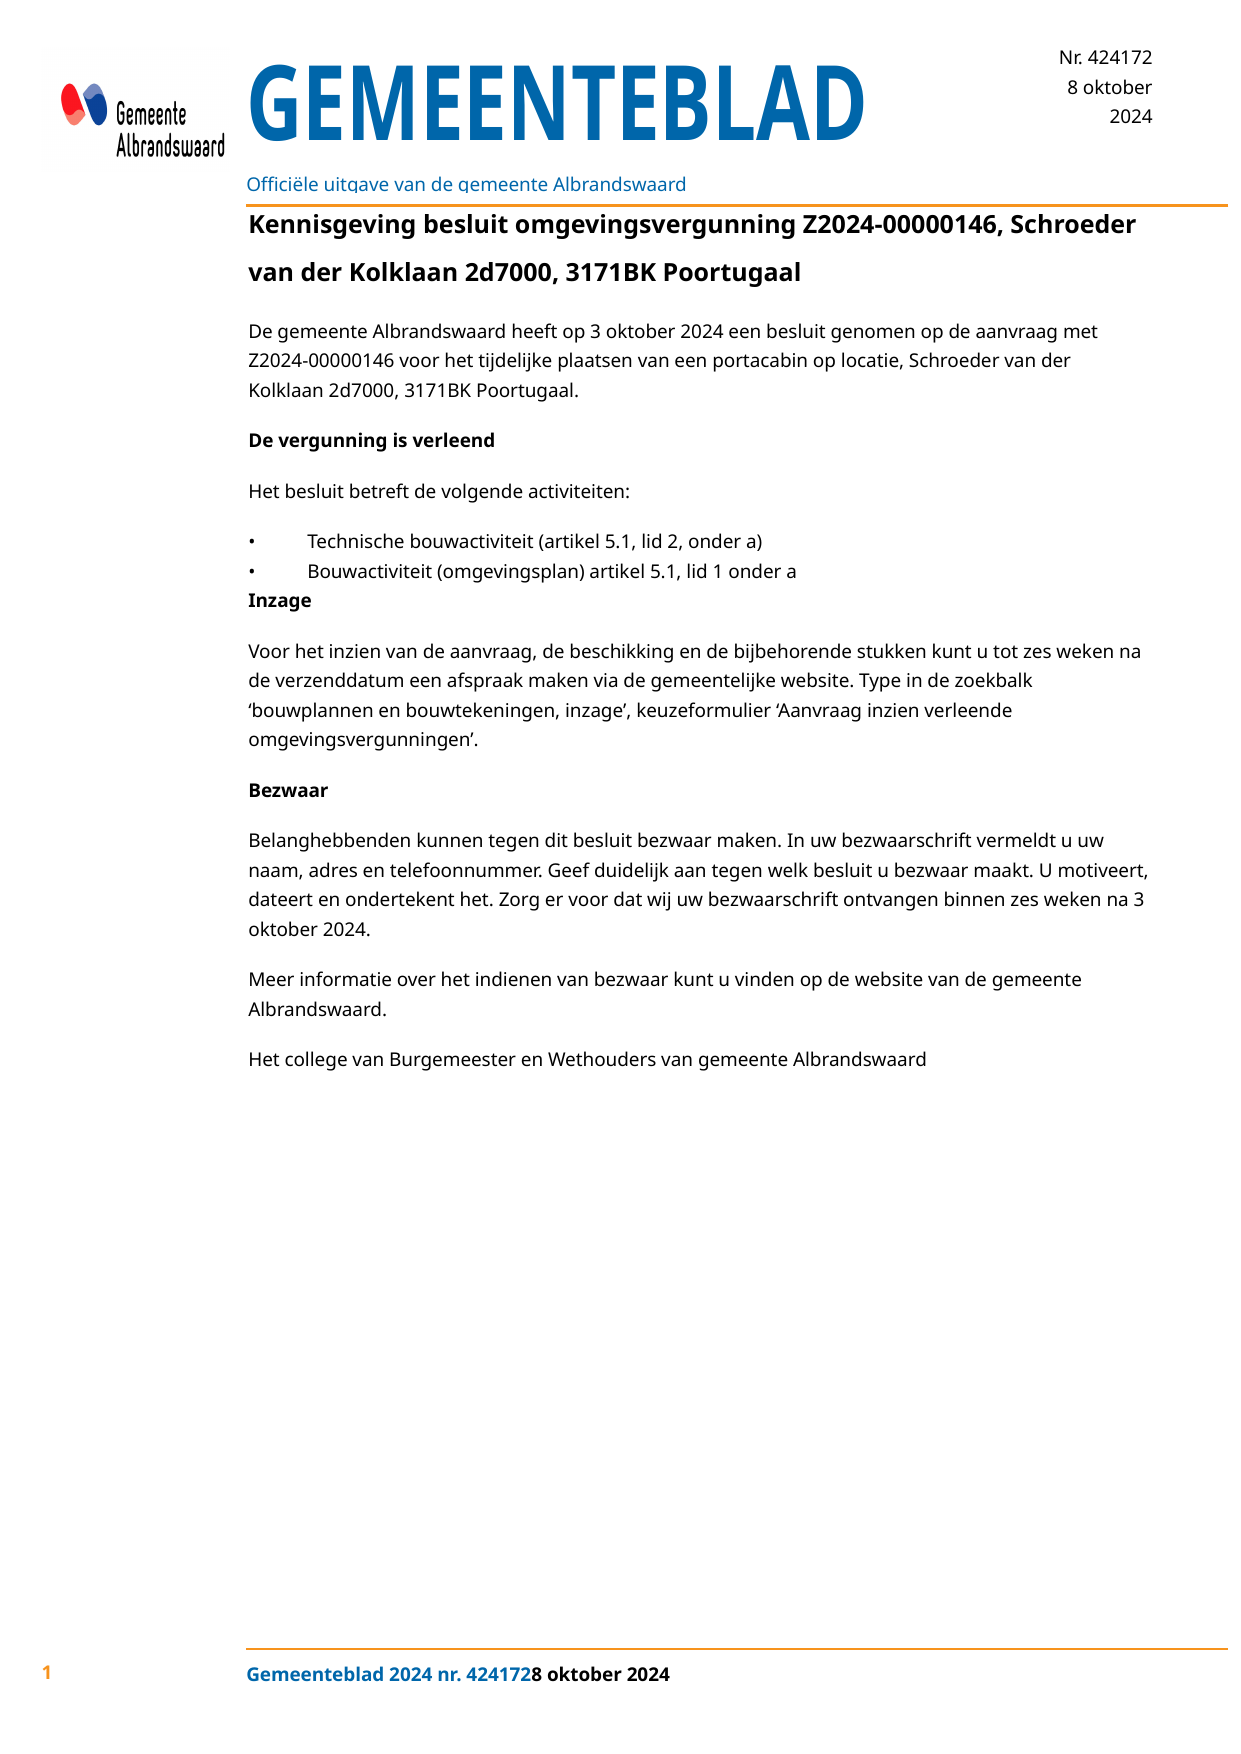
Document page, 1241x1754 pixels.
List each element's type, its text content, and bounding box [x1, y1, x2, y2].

text Het besluit betreft de volgende activiteiten: [248, 478, 1152, 504]
text Voor het inzien van de aanvraag, de beschikking en de bijbehorende stukken kunt u tot zes weken na de verzenddatum een afspraak maken via de gemeentelijke website. Type in de zoekbalk ‘bouwplannen en bouwtekeningen, inzage’, keuzeformulier ‘Aanvraag inzien verleende omgevingsvergunningen’. [248, 638, 1152, 752]
text De vergunning is verleend [248, 427, 1152, 453]
list Bouwactiviteit (omgevingsplan) artikel 5.1, lid 1 onder a [248, 558, 1152, 584]
picture [41, 47, 231, 172]
text De gemeente Albrandswaard heeft op 3 oktober 2024 een besluit genomen op de aanvraag met Z2024-00000146 voor het tijdelijke plaatsen van een portacabin op locatie, Schroeder van der Kolklaan 2d7000, 3171BK Poortugaal. [248, 318, 1152, 403]
list Technische bouwactiviteit (artikel 5.1, lid 2, onder a) [248, 528, 1152, 554]
text Kennisgeving besluit omgevingsvergunning Z2024-00000146, Schroeder van der Kolklaan 2d7000, 3171BK Poortugaal [248, 207, 1152, 288]
text Het college van Burgemeester en Wethouders van gemeente Albrandswaard [248, 1047, 1152, 1072]
text Inzage [248, 587, 1152, 613]
text Bezwaar [248, 777, 1152, 803]
text Belanghebbenden kunnen tegen dit besluit bezwaar maken. In uw bezwaarschrift vermeldt u uw naam, adres en telefoonnummer. Geef duidelijk aan tegen welk besluit u bezwaar maakt. U motiveert, dateert en ondertekent het. Zorg er voor dat wij uw bezwaarschrift ontvangen binnen zes weken na 3 oktober 2024. [248, 827, 1152, 942]
text Meer informatie over het indienen van bezwaar kunt u vinden op de website van de gemeente Albrandswaard. [248, 967, 1152, 1022]
